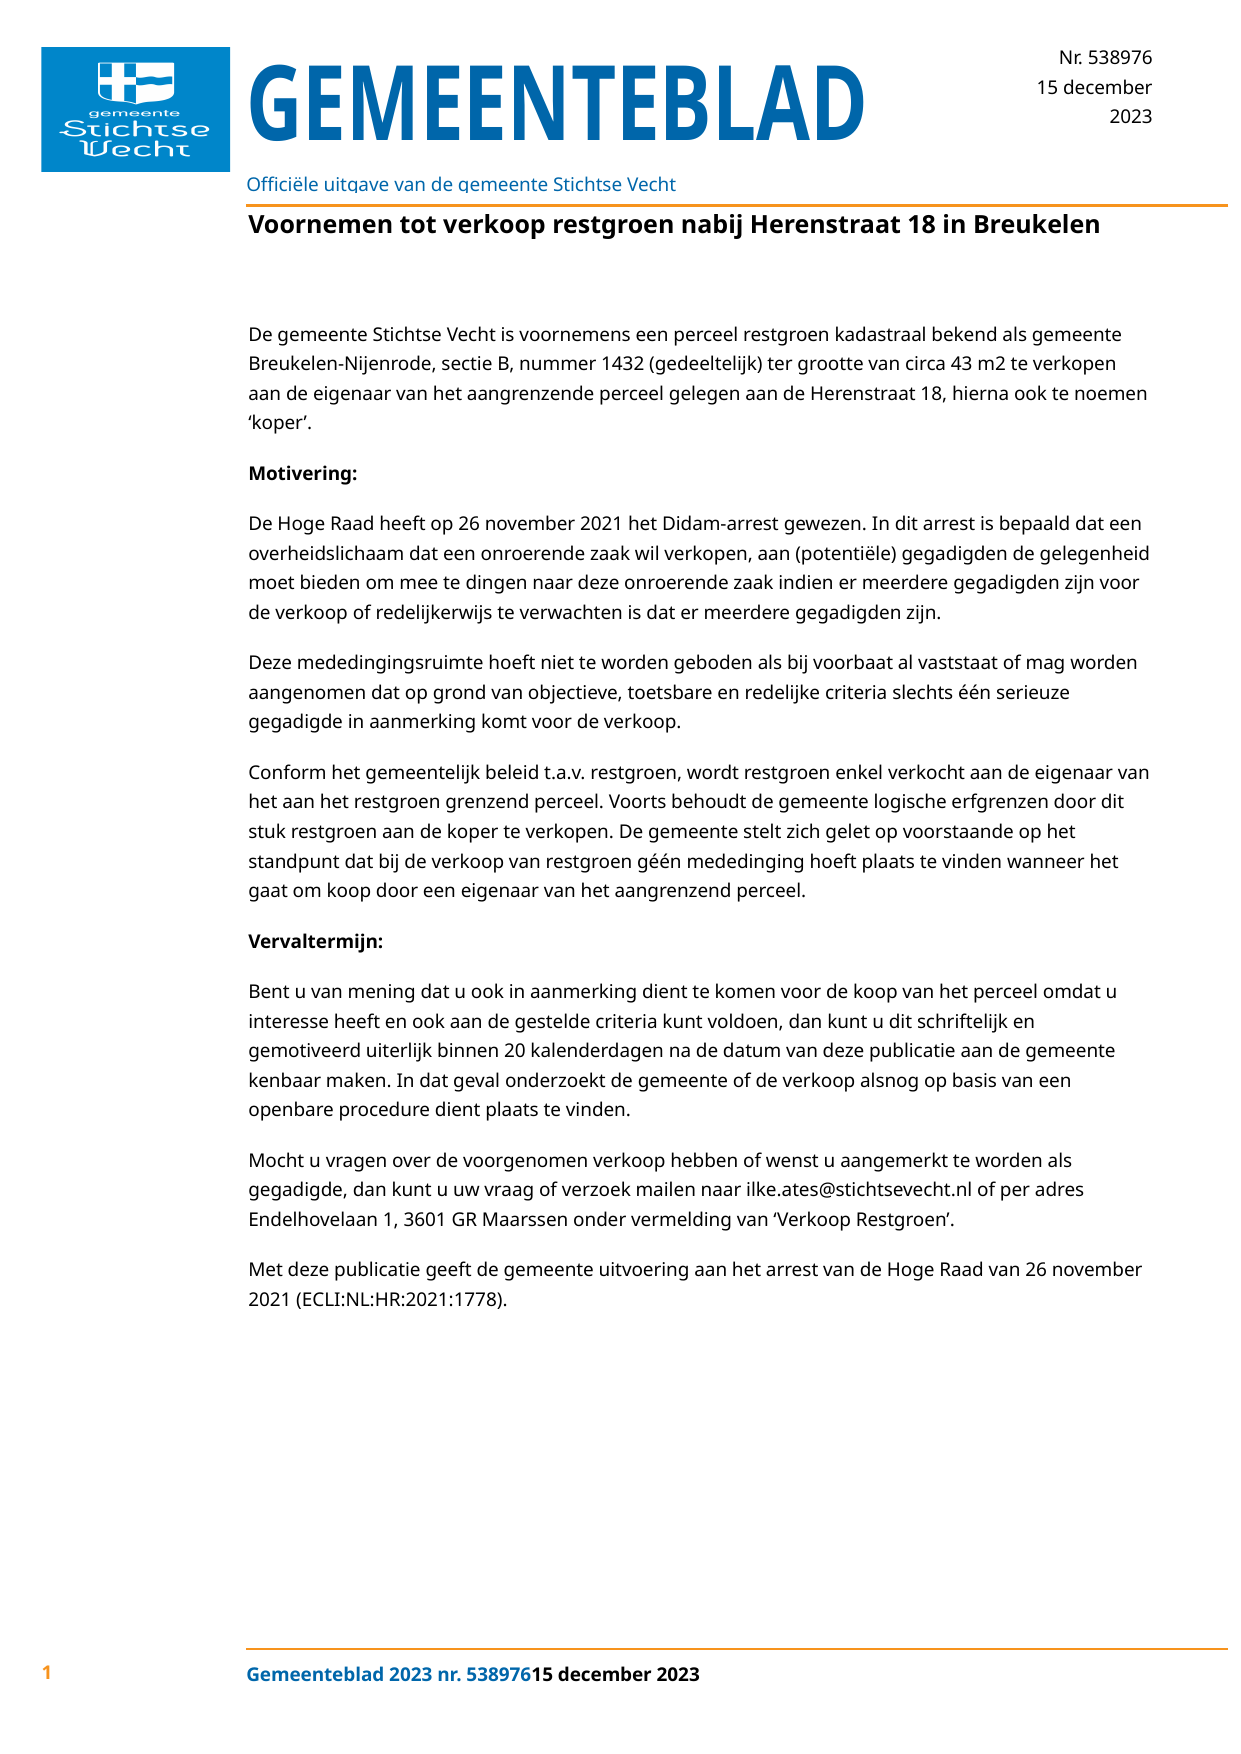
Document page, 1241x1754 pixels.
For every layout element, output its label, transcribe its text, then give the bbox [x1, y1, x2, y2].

text Vervaltermijn: [248, 928, 1152, 953]
text Met deze publicatie geeft de gemeente uitvoering aan het arrest van de Hoge Raad van 26 november 2021 (ECLI:NL:HR:2021:1778). [248, 1257, 1152, 1312]
text De gemeente Stichtse Vecht is voornemens een perceel restgroen kadastraal bekend als gemeente Breukelen-Nijenrode, sectie B, nummer 1432 (gedeeltelijk) ter grootte van circa 43 m2 te verkopen aan de eigenaar van het aangrenzende perceel gelegen aan de Herenstraat 18, hierna ook te noemen ‘koper’. [248, 321, 1152, 435]
picture [137, 63, 174, 103]
text De Hoge Raad heeft op 26 november 2021 het Didam-arrest gewezen. In dit arrest is bepaald dat een overheidslichaam dat een onroerende zaak wil verkopen, aan (potentiële) gegadigden de gelegenheid moet bieden om mee te dingen naar deze onroerende zaak indien er meerdere gegadigden zijn voor de verkoop of redelijkerwijs te verwachten is dat er meerdere gegadigden zijn. [248, 510, 1152, 625]
text Deze mededingingsruimte hoeft niet te worden geboden als bij voorbaat al vaststaat of mag worden aangenomen dat op grond van objectieve, toetsbare en redelijke criteria slechts één serieuze gegadigde in aanmerking komt voor de verkoop. [248, 649, 1152, 734]
text Bent u van mening dat u ook in aanmerking dient te komen voor de koop van het perceel omdat u interesse heeft en ook aan de gestelde criteria kunt voldoen, dan kunt u dit schriftelijk en gemotiveerd uiterlijk binnen 20 kalenderdagen na de datum van deze publicatie aan de gemeente kenbaar maken. In dat geval onderzoekt de gemeente of de verkoop alsnog op basis van een openbare procedure dient plaats te vinden. [248, 978, 1152, 1122]
picture [99, 63, 135, 101]
text Mocht u vragen over de voorgenomen verkoop hebben of wenst u aangemerkt te worden als gegadigde, dan kunt u uw vraag of verzoek mailen naar ilke.ates@stichtsevecht.nl of per adres Endelhovelaan 1, 3601 GR Maarssen onder vermelding van ‘Verkoop Restgroen’. [248, 1147, 1152, 1232]
text Motivering: [248, 460, 1152, 486]
text Conform het gemeentelijk beleid t.a.v. restgroen, wordt restgroen enkel verkocht aan de eigenaar van het aan het restgroen grenzend perceel. Voorts behoudt de gemeente logische erfgrenzen door dit stuk restgroen aan de koper te verkopen. De gemeente stelt zich gelet op voorstaande op het standpunt dat bij de verkoop van restgroen géén mededinging hoeft plaats te vinden wanneer het gaat om koop door een eigenaar van het aangrenzend perceel. [248, 759, 1152, 903]
text Voornemen tot verkoop restgroen nabij Herenstraat 18 in Breukelen [248, 207, 1152, 241]
